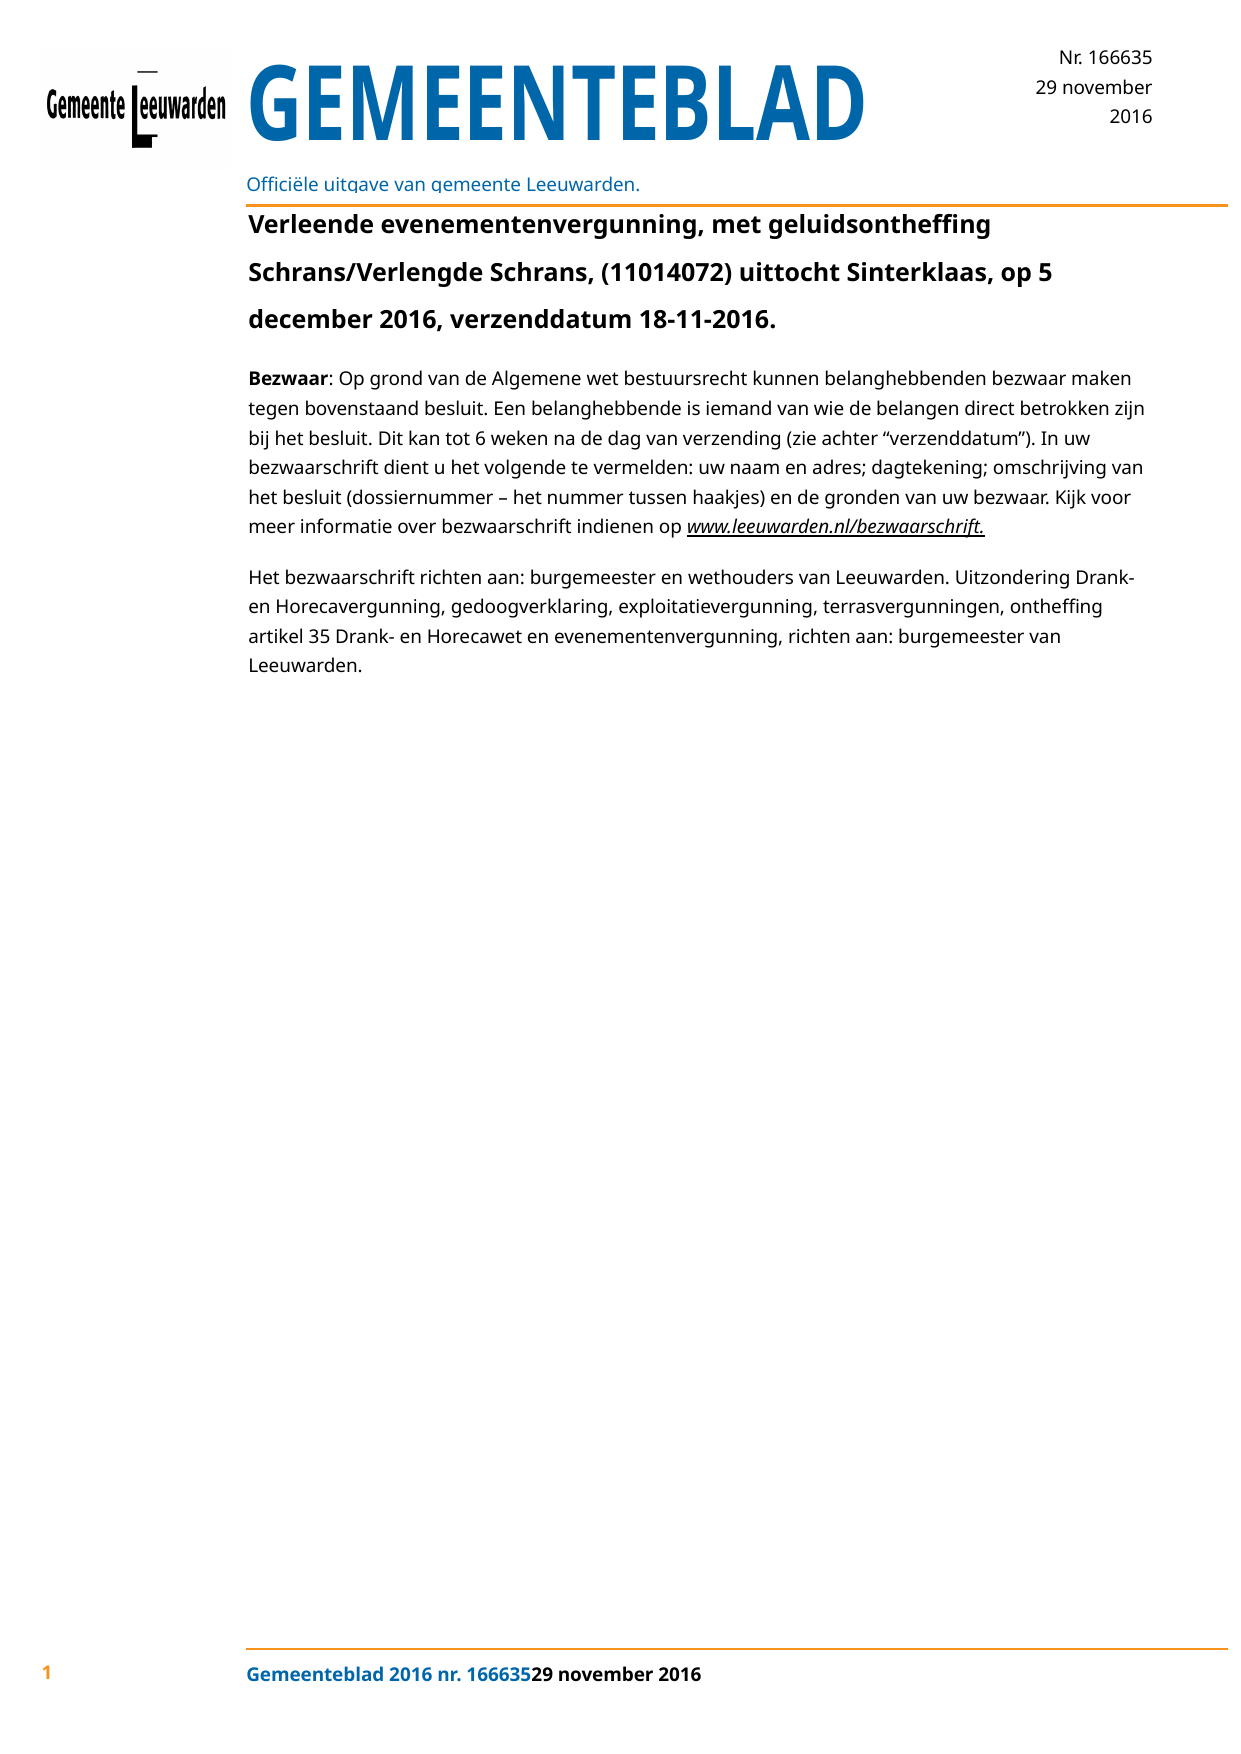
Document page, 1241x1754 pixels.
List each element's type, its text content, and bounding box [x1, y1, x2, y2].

text Het bezwaarschrift richten aan: burgemeester en wethouders van Leeuwarden. Uitzondering Drank- en Horecavergunning, gedoogverklaring, exploitatievergunning, terrasvergunningen, ontheffing artikel 35 Drank- en Horecawet en evenementenvergunning, richten aan: burgemeester van Leeuwarden. [248, 564, 1152, 678]
text Bezwaar: Op grond van de Algemene wet bestuursrecht kunnen belanghebbenden bezwaar maken tegen bovenstaand besluit. Een belanghebbende is iemand van wie de belangen direct betrokken zijn bij het besluit. Dit kan tot 6 weken na de dag van verzending (zie achter “verzenddatum”). In uw bezwaarschrift dient u het volgende te vermelden: uw naam en adres; dagtekening; omschrijving van het besluit (dossiernummer – het nummer tussen haakjes) en de gronden van uw bezwaar. Kijk voor meer informatie over bezwaarschrift indienen op www.leeuwarden.nl/bezwaarschrift. [248, 366, 1152, 539]
picture [41, 47, 231, 172]
text Verleende evenementenvergunning, met geluidsontheffing Schrans/Verlengde Schrans, (11014072) uittocht Sinterklaas, op 5 december 2016, verzenddatum 18-11-2016. [248, 207, 1152, 336]
